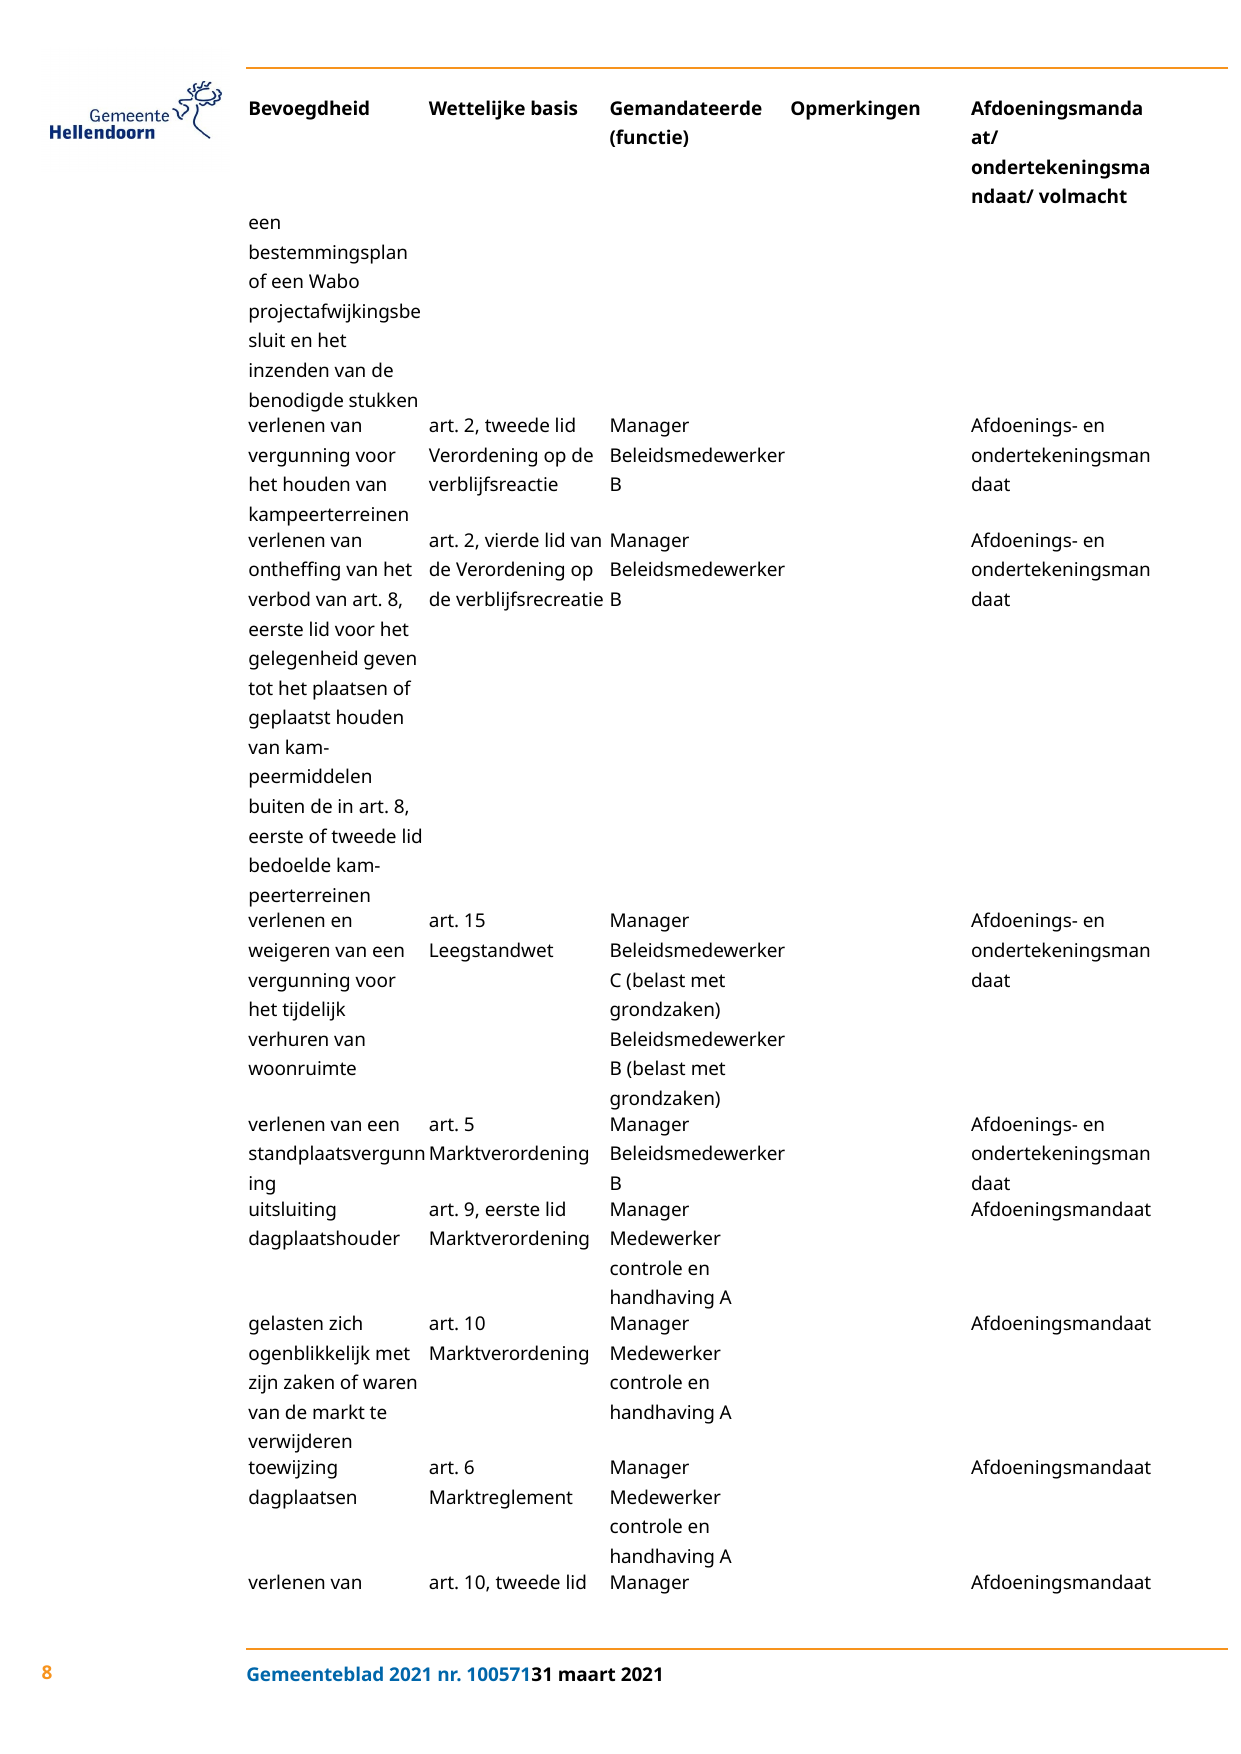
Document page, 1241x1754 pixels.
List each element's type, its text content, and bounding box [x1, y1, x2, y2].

table_header Wettelijke basis [429, 95, 609, 209]
table_cell art. 6 Marktreglement [429, 1454, 609, 1569]
table_cell [609, 209, 790, 412]
table_cell [790, 209, 971, 412]
table_cell uitsluiting dagplaatshouder [248, 1196, 429, 1310]
table_cell [429, 209, 609, 412]
table_cell art. 2, tweede lid Verordening op de verblijfsreactie [429, 413, 609, 527]
table_cell gelasten zich ogenblikkelijk met zijn zaken of waren van de markt te verwijderen [248, 1310, 429, 1454]
table_cell verlenen van ontheffing van het verbod van art. 8, eerste lid voor het gelegenheid geven tot het plaat­sen of geplaatst houden van kam­peermiddelen buiten de in art. 8, eerste of tweede lid bedoelde kam­peerterreinen [248, 527, 429, 908]
table_cell art. 5 Marktverordening [429, 1111, 609, 1196]
table_cell toewijzing dagplaatsen [248, 1454, 429, 1569]
table_cell Afdoenings- en ondertekeningsmandaat [971, 527, 1152, 908]
table_cell verlenen van een standplaatsvergunning [248, 1111, 429, 1196]
table_cell art. 9, eerste lid Marktveror­dening [429, 1196, 609, 1310]
table_cell verlenen van [248, 1569, 429, 1594]
table_cell [790, 527, 971, 908]
table_cell [790, 413, 971, 527]
table_cell Manager Beleidsmedewerker B [609, 1111, 790, 1196]
table_cell [790, 1111, 971, 1196]
table_header Gemandateer­de (functie) [609, 95, 790, 209]
table_cell Afdoenings- en ondertekeningsmandaat [971, 413, 1152, 527]
table_cell [971, 209, 1152, 412]
table_cell art. 2, vierde lid van de Verordening op de verblijfsrecreatie [429, 527, 609, 908]
table_cell [790, 1196, 971, 1310]
table_cell Manager Beleidsmedewerker B [609, 413, 790, 527]
table_cell Manager Medewerker controle en handhaving A [609, 1454, 790, 1569]
table_header Afdoeningsmandaat/ ondertekeningsmandaat/ volmacht [971, 95, 1152, 209]
table_cell [790, 1569, 971, 1594]
table_cell een bestemmingsplan of een Wabo projectafwijkingsbesluit en het inzenden van de benodigde stukken [248, 209, 429, 412]
table_cell art. 15 Leegstandwet [429, 908, 609, 1111]
picture [41, 47, 231, 172]
table_cell [790, 1310, 971, 1454]
table_header Bevoegdheid [248, 95, 429, 209]
table_cell art. 10 Marktverordening [429, 1310, 609, 1454]
table_cell Manager Medewerker controle en handhaving A [609, 1310, 790, 1454]
table_cell Afdoeningsmandaat [971, 1454, 1152, 1569]
table_cell Manager Beleidsmedewerker B [609, 527, 790, 908]
table_cell verlenen van vergunning voor het houden van kampeerterreinen [248, 413, 429, 527]
table_cell verlenen en weigeren van een vergunning voor het tijdelijk verhuren van woonruimte [248, 908, 429, 1111]
table_cell Manager Beleidsmedewerker C (belast met grondzaken) Beleidsmedewerker B (belast met grondzaken) [609, 908, 790, 1111]
table_header Opmerkingen [790, 95, 971, 209]
table_cell Afdoeningsmandaat [971, 1569, 1152, 1594]
table_cell [790, 908, 971, 1111]
table_cell art. 10, tweede lid [429, 1569, 609, 1594]
table_cell Afdoeningsmandaat [971, 1196, 1152, 1310]
table_cell Manager [609, 1569, 790, 1594]
table_cell Afdoenings- en ondertekeningsmandaat [971, 1111, 1152, 1196]
table_cell Afdoeningsmandaat [971, 1310, 1152, 1454]
table_cell Afdoenings- en ondertekeningsmandaat [971, 908, 1152, 1111]
table_cell Manager Medewerker controle en handhaving A [609, 1196, 790, 1310]
table_cell [790, 1454, 971, 1569]
